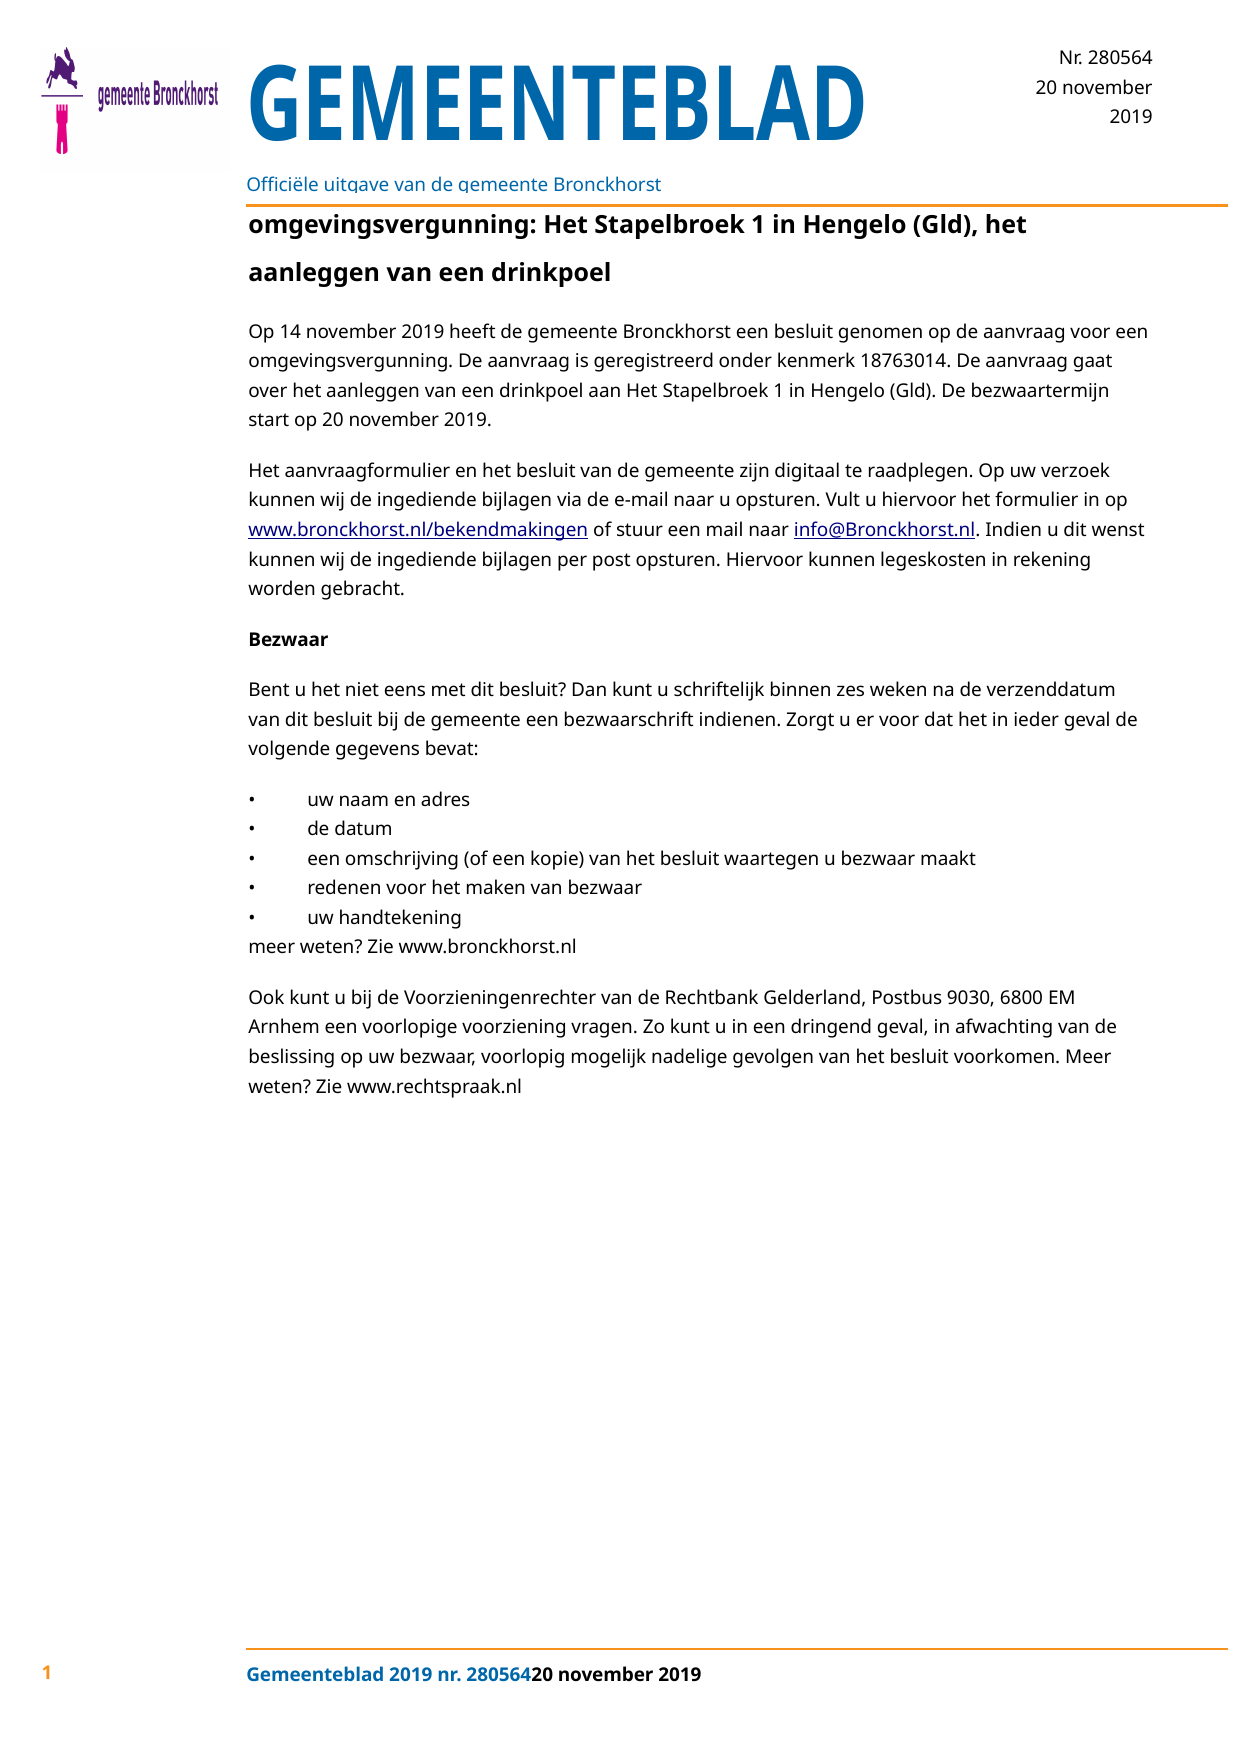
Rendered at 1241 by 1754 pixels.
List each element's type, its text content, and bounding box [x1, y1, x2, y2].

list de datum [248, 815, 1152, 841]
text Op 14 november 2019 heeft de gemeente Bronckhorst een besluit genomen op de aanvraag voor een omgevingsvergunning. De aanvraag is geregistreerd onder kenmerk 18763014. De aanvraag gaat over het aanleggen van een drinkpoel aan Het Stapelbroek 1 in Hengelo (Gld). De bezwaartermijn start op 20 november 2019. [248, 318, 1152, 432]
text Ook kunt u bij de Voorzieningenrechter van de Rechtbank Gelderland, Postbus 9030, 6800 EM Arnhem een voorlopige voorziening vragen. Zo kunt u in een dringend geval, in afwachting van de beslissing op uw bezwaar, voorlopig mogelijk nadelige gevolgen van het besluit voorkomen. Meer weten? Zie www.rechtspraak.nl [248, 984, 1152, 1099]
text Bent u het niet eens met dit besluit? Dan kunt u schriftelijk binnen zes weken na de verzenddatum van dit besluit bij de gemeente een bezwaarschrift indienen. Zorgt u er voor dat het in ieder geval de volgende gegevens bevat: [248, 676, 1152, 761]
list uw naam en adres [248, 786, 1152, 812]
text meer weten? Zie www.bronckhorst.nl [248, 934, 1152, 959]
list redenen voor het maken van bezwaar [248, 874, 1152, 900]
picture [41, 47, 231, 172]
list uw handtekening [248, 904, 1152, 930]
text omgevingsvergunning: Het Stapelbroek 1 in Hengelo (Gld), het aanleggen van een drinkpoel [248, 207, 1152, 288]
text Bezwaar [248, 626, 1152, 652]
text Het aanvraagformulier en het besluit van de gemeente zijn digitaal te raadplegen. Op uw verzoek kunnen wij de ingediende bijlagen via de e-mail naar u opsturen. Vult u hiervoor het formulier in op www.bronckhorst.nl/bekendmakingen of stuur een mail naar info@Bronckhorst.nl. Indien u dit wenst kunnen wij de ingediende bijlagen per post opsturen. Hiervoor kunnen legeskosten in rekening worden gebracht. [248, 457, 1152, 601]
list een omschrijving (of een kopie) van het besluit waartegen u bezwaar maakt [248, 845, 1152, 871]
